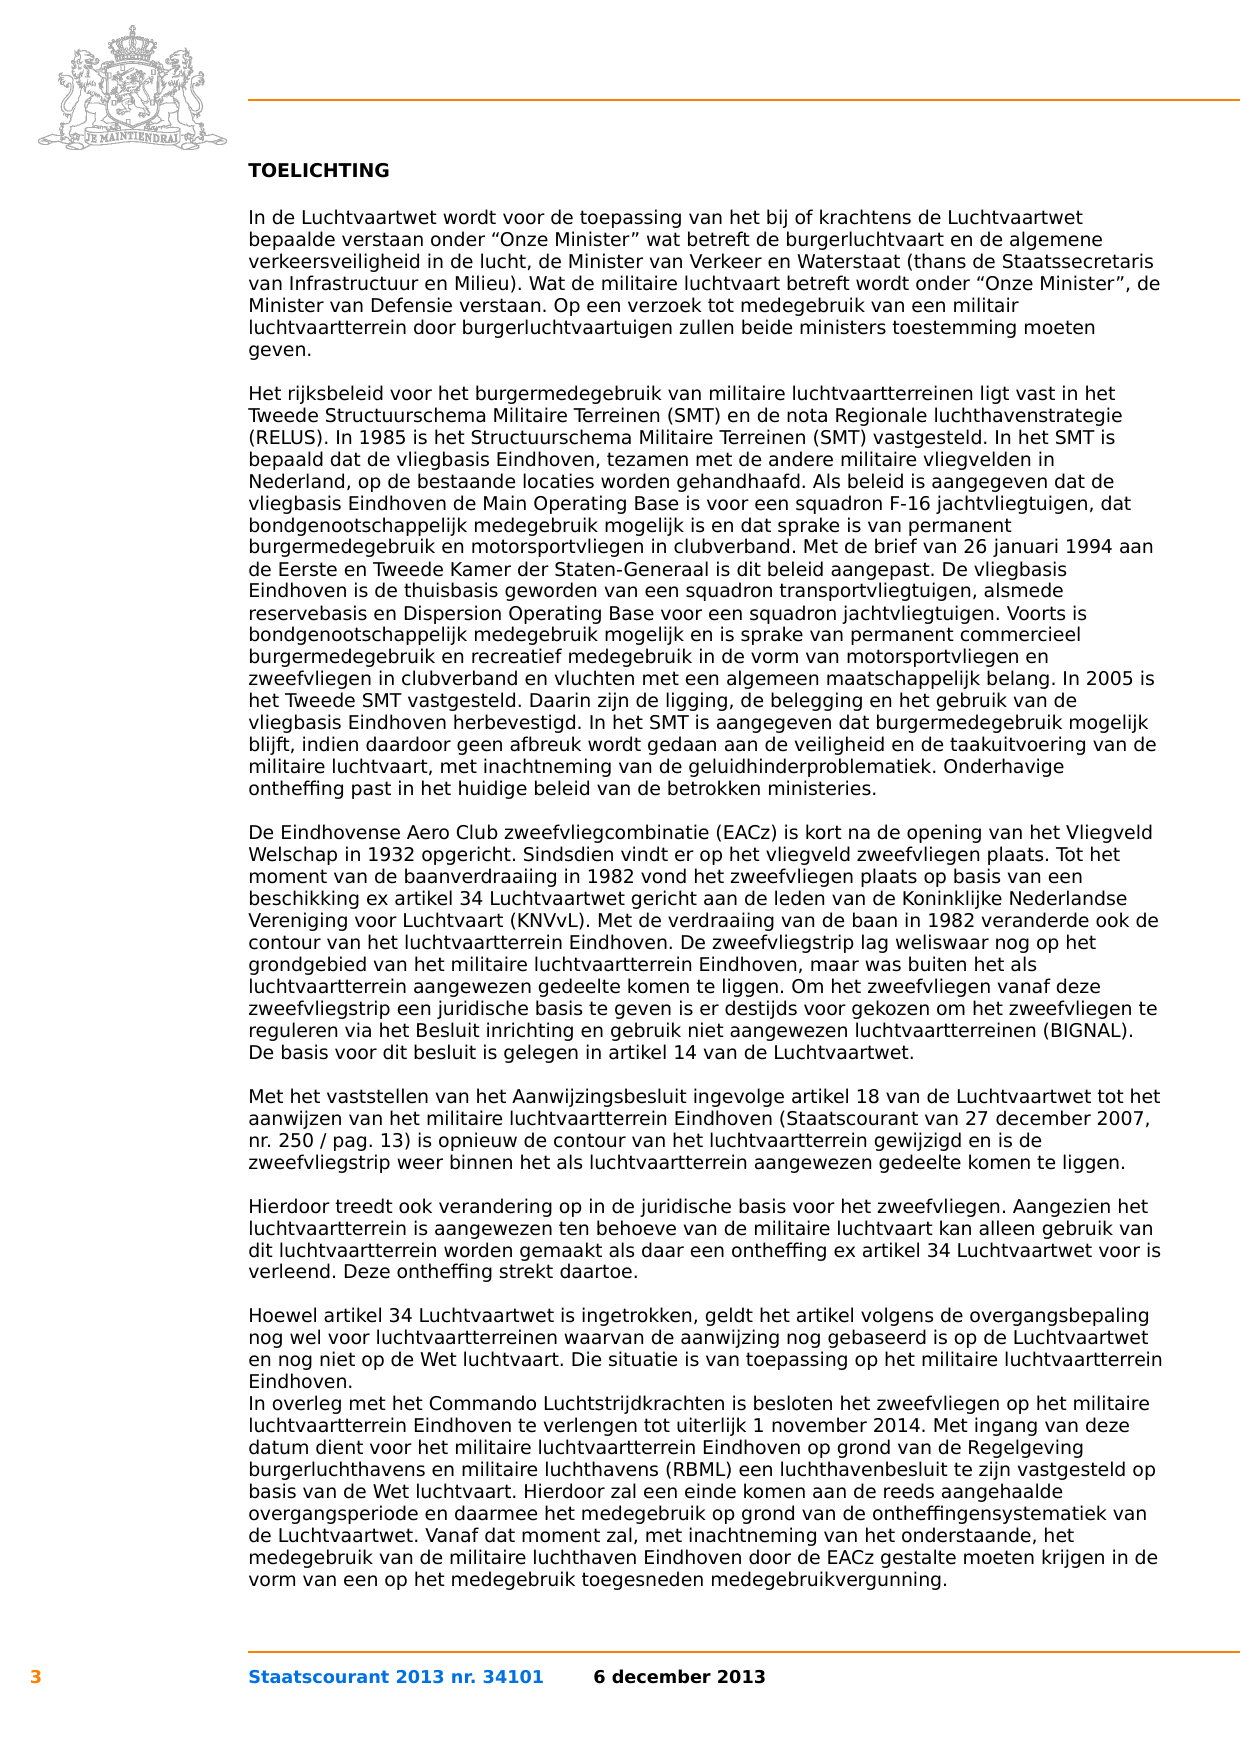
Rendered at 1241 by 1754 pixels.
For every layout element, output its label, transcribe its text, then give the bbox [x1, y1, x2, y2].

picture [38, 25, 227, 150]
text Met het vaststellen van het Aanwijzingsbesluit ingevolge artikel 18 van de Luchtvaartwet tot het aanwijzen van het militaire luchtvaartterrein Eindhoven (Staatscourant van 27 december 2007, nr. 250 / pag. 13) is opnieuw de contour van het luchtvaartterrein gewijzigd en is de zweefvliegstrip weer binnen het als luchtvaartterrein aangewezen gedeelte komen te liggen. [248, 1086, 1163, 1174]
subtitle TOELICHTING [248, 160, 1163, 182]
text In de Luchtvaartwet wordt voor de toepassing van het bij of krachtens de Luchtvaartwet bepaalde verstaan onder “Onze Minister” wat betreft de burgerluchtvaart en de algemene verkeersveiligheid in de lucht, de Minister van Verkeer en Waterstaat (thans de Staatssecretaris van Infrastructuur en Milieu). Wat de militaire luchtvaart betreft wordt onder “Onze Minister”, de Minister van Defensie verstaan. Op een verzoek tot medegebruik van een militair luchtvaartterrein door burgerluchtvaartuigen zullen beide ministers toestemming moeten geven. [248, 207, 1163, 361]
text In overleg met het Commando Luchtstrijdkrachten is besloten het zweefvliegen op het militaire luchtvaartterrein Eindhoven te verlengen tot uiterlijk 1 november 2014. Met ingang van deze datum dient voor het militaire luchtvaartterrein Eindhoven op grond van de Regelgeving burgerluchthavens en militaire luchthavens (RBML) een luchthavenbesluit te zijn vastgesteld op basis van de Wet luchtvaart. Hierdoor zal een einde komen aan de reeds aangehaalde overgangsperiode en daarmee het medegebruik op grond van de ontheffingensystematiek van de Luchtvaartwet. Vanaf dat moment zal, met inachtneming van het onderstaande, het medegebruik van de militaire luchthaven Eindhoven door de EACz gestalte moeten krijgen in de vorm van een op het medegebruik toegesneden medegebruikvergunning. [248, 1393, 1163, 1591]
text De Eindhovense Aero Club zweefvliegcombinatie (EACz) is kort na de opening van het Vliegveld Welschap in 1932 opgericht. Sindsdien vindt er op het vliegveld zweefvliegen plaats. Tot het moment van de baanverdraaiing in 1982 vond het zweefvliegen plaats op basis van een beschikking ex artikel 34 Luchtvaartwet gericht aan de leden van de Koninklijke Nederlandse Vereniging voor Luchtvaart (KNVvL). Met de verdraaiing van de baan in 1982 veranderde ook de contour van het luchtvaartterrein Eindhoven. De zweefvliegstrip lag weliswaar nog op het grondgebied van het militaire luchtvaartterrein Eindhoven, maar was buiten het als luchtvaartterrein aangewezen gedeelte komen te liggen. Om het zweefvliegen vanaf deze zweefvliegstrip een juridische basis te geven is er destijds voor gekozen om het zweefvliegen te reguleren via het Besluit inrichting en gebruik niet aangewezen luchtvaartterreinen (BIGNAL). De basis voor dit besluit is gelegen in artikel 14 van de Luchtvaartwet. [248, 822, 1163, 1064]
text Hierdoor treedt ook verandering op in de juridische basis voor het zweefvliegen. Aangezien het luchtvaartterrein is aangewezen ten behoeve van de militaire luchtvaart kan alleen gebruik van dit luchtvaartterrein worden gemaakt als daar een ontheffing ex artikel 34 Luchtvaartwet voor is verleend. Deze ontheffing strekt daartoe. [248, 1196, 1163, 1283]
text Het rijksbeleid voor het burgermedegebruik van militaire luchtvaartterreinen ligt vast in het Tweede Structuurschema Militaire Terreinen (SMT) en de nota Regionale luchthavenstrategie (RELUS). In 1985 is het Structuurschema Militaire Terreinen (SMT) vastgesteld. In het SMT is bepaald dat de vliegbasis Eindhoven, tezamen met de andere militaire vliegvelden in Nederland, op de bestaande locaties worden gehandhaafd. Als beleid is aangegeven dat de vliegbasis Eindhoven de Main Operating Base is voor een squadron F-16 jachtvliegtuigen, dat bondgenootschappelijk medegebruik mogelijk is en dat sprake is van permanent burgermedegebruik en motorsportvliegen in clubverband. Met de brief van 26 januari 1994 aan de Eerste en Tweede Kamer der Staten-Generaal is dit beleid aangepast. De vliegbasis Eindhoven is de thuisbasis geworden van een squadron transportvliegtuigen, alsmede reservebasis en Dispersion Operating Base voor een squadron jachtvliegtuigen. Voorts is bondgenootschappelijk medegebruik mogelijk en is sprake van permanent commercieel burgermedegebruik en recreatief medegebruik in de vorm van motorsportvliegen en zweefvliegen in clubverband en vluchten met een algemeen maatschappelijk belang. In 2005 is het Tweede SMT vastgesteld. Daarin zijn de ligging, de belegging en het gebruik van de vliegbasis Eindhoven herbevestigd. In het SMT is aangegeven dat burgermedegebruik mogelijk blijft, indien daardoor geen afbreuk wordt gedaan aan de veiligheid en de taakuitvoering van de militaire luchtvaart, met inachtneming van de geluidhinderproblematiek. Onderhavige ontheffing past in het huidige beleid van de betrokken ministeries. [248, 383, 1163, 800]
text Hoewel artikel 34 Luchtvaartwet is ingetrokken, geldt het artikel volgens de overgangsbepaling nog wel voor luchtvaartterreinen waarvan de aanwijzing nog gebaseerd is op de Luchtvaartwet en nog niet op de Wet luchtvaart. Die situatie is van toepassing op het militaire luchtvaartterrein Eindhoven. [248, 1305, 1163, 1393]
